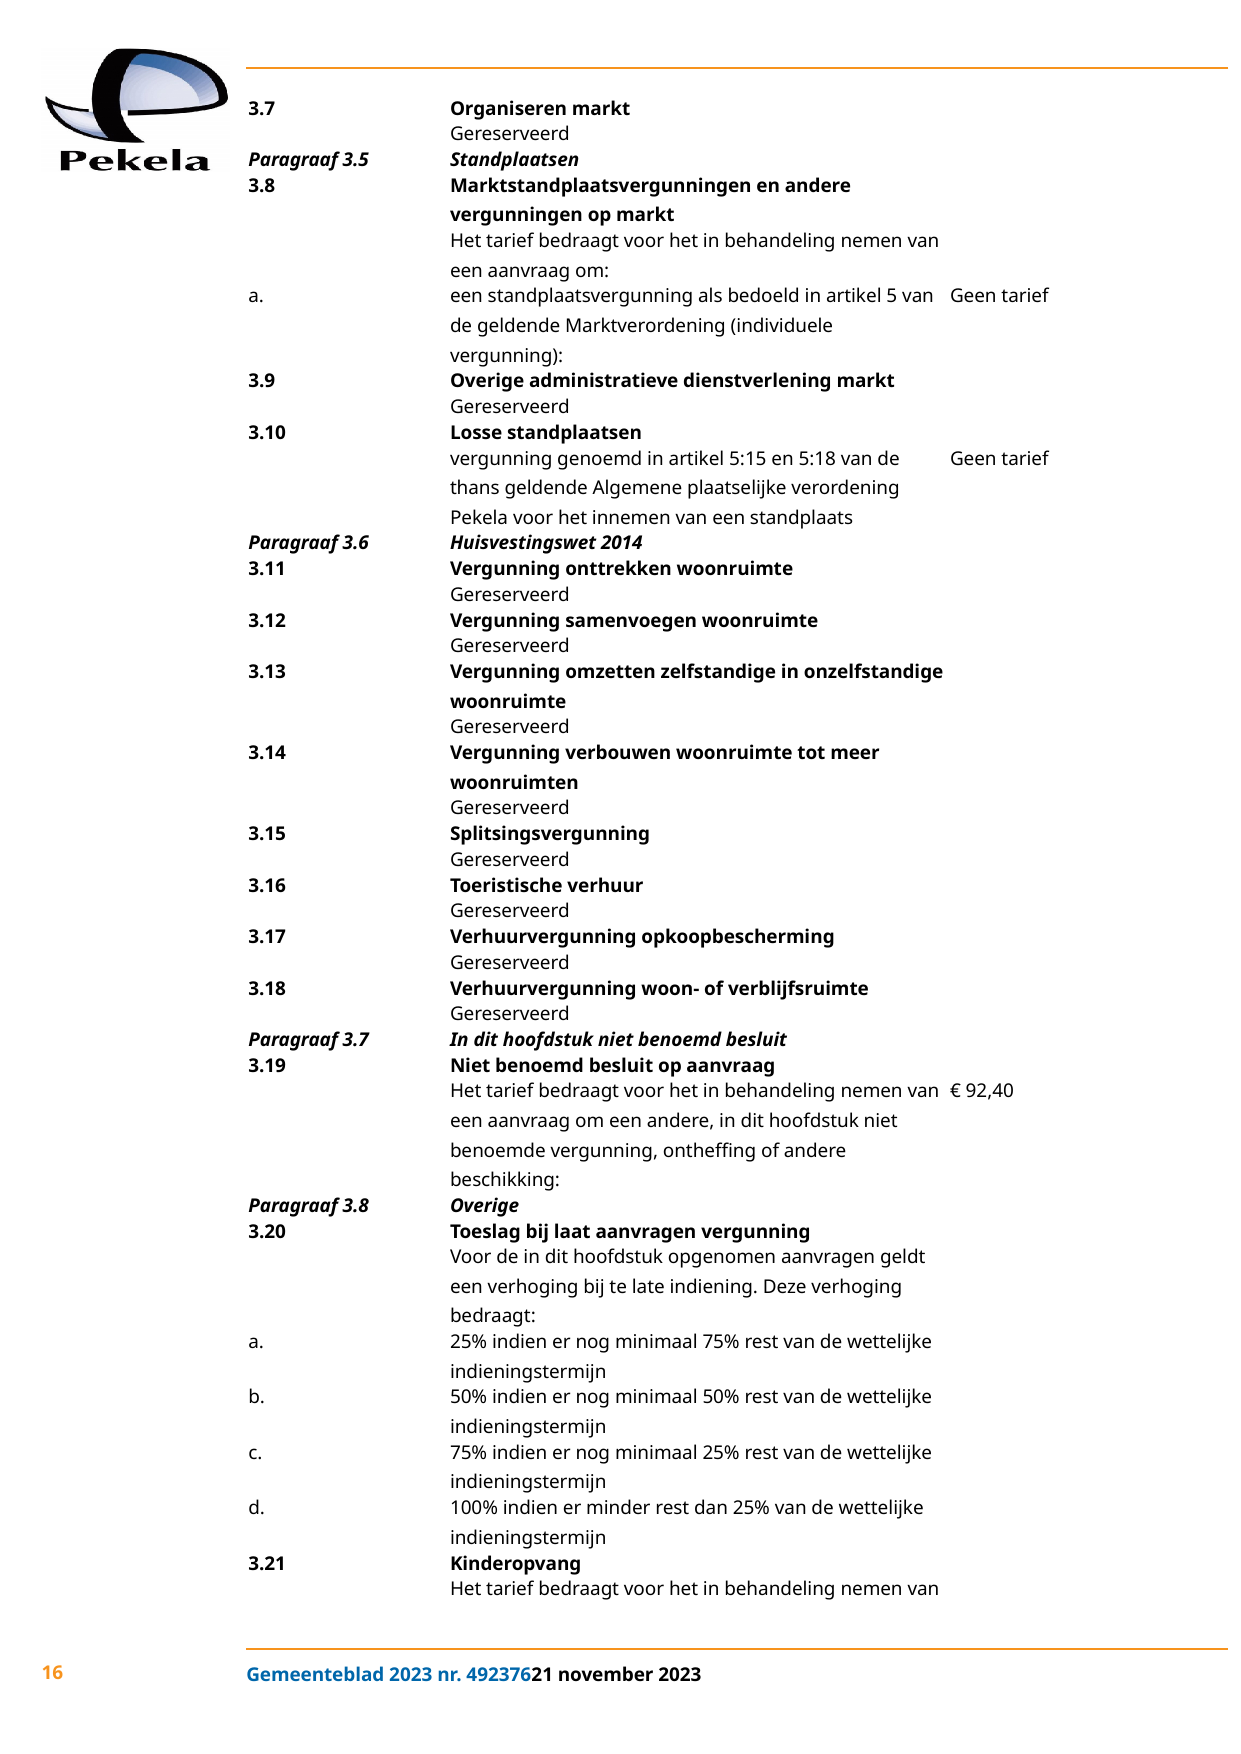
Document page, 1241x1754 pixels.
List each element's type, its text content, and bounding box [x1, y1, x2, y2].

table_cell [950, 1439, 1152, 1494]
table_cell Kinderopvang [450, 1550, 950, 1575]
table_cell [950, 1575, 1152, 1601]
table_cell Het tarief bedraagt voor het in behandeling nemen van [450, 1575, 950, 1601]
table_cell a. [248, 283, 450, 367]
table_cell [248, 1575, 450, 1601]
table_cell [950, 1384, 1152, 1439]
table_cell [950, 820, 1152, 846]
table_cell [950, 1052, 1152, 1078]
table_cell [950, 368, 1152, 393]
table_cell [950, 1244, 1152, 1328]
table_cell Gereserveerd [450, 949, 950, 975]
table_cell [248, 1244, 450, 1328]
table_cell [950, 607, 1152, 632]
table_cell [950, 1192, 1152, 1218]
table_cell 3.15 [248, 820, 450, 846]
table_cell Losse standplaatsen [450, 419, 950, 445]
table_cell 3.21 [248, 1550, 450, 1575]
table_cell [950, 393, 1152, 419]
table_cell 25% indien er nog minimaal 75% rest van de wettelijke indieningstermijn [450, 1329, 950, 1384]
table_cell [950, 555, 1152, 581]
table_cell 3.20 [248, 1218, 450, 1243]
table_cell 3.10 [248, 419, 450, 445]
table_cell [950, 923, 1152, 949]
table_cell [248, 445, 450, 529]
table_cell Niet benoemd besluit op aanvraag [450, 1052, 950, 1078]
table_cell [248, 633, 450, 658]
table_cell In dit hoofdstuk niet benoemd besluit [450, 1026, 950, 1052]
table_cell Marktstandplaatsvergunningen en andere vergunningen op markt [450, 172, 950, 227]
table_cell 3.8 [248, 172, 450, 227]
table_cell [950, 1329, 1152, 1384]
table_cell Paragraaf 3.5 [248, 146, 450, 172]
table_cell € 92,40 [950, 1078, 1152, 1192]
table_cell Gereserveerd [450, 714, 950, 739]
table_cell [950, 172, 1152, 227]
table_cell [950, 949, 1152, 975]
table_cell Geen tarief [950, 445, 1152, 529]
table_cell [950, 1550, 1152, 1575]
table_cell Vergunning onttrekken woonruimte [450, 555, 950, 581]
table_cell [950, 581, 1152, 607]
table_cell Vergunning verbouwen woonruimte tot meer woonruimten [450, 739, 950, 794]
table_cell c. [248, 1439, 450, 1494]
table_cell [950, 95, 1152, 121]
table_cell d. [248, 1494, 450, 1550]
table_cell 3.13 [248, 658, 450, 713]
table_cell 3.7 [248, 95, 450, 121]
table_cell [248, 393, 450, 419]
table_cell [248, 227, 450, 283]
table_cell Gereserveerd [450, 898, 950, 923]
table_cell [950, 1000, 1152, 1026]
table_cell Overige administratieve dienstverlening markt [450, 368, 950, 393]
table_cell [950, 1026, 1152, 1052]
table_cell 3.9 [248, 368, 450, 393]
table_cell Organiseren markt [450, 95, 950, 121]
table_cell [248, 846, 450, 872]
table_cell 3.12 [248, 607, 450, 632]
table_cell Standplaatsen [450, 146, 950, 172]
table_cell Het tarief bedraagt voor het in behandeling nemen van een aanvraag om: [450, 227, 950, 283]
table_cell 3.16 [248, 872, 450, 897]
table_cell [950, 530, 1152, 555]
table_cell [248, 121, 450, 146]
table_cell [248, 898, 450, 923]
table_cell 100% indien er minder rest dan 25% van de wettelijke indieningstermijn [450, 1494, 950, 1550]
table_cell Geen tarief [950, 283, 1152, 367]
table_cell [950, 1218, 1152, 1243]
table_cell [248, 949, 450, 975]
table_cell [950, 146, 1152, 172]
table_cell [950, 846, 1152, 872]
table_cell Splitsingsvergunning [450, 820, 950, 846]
table_cell [950, 633, 1152, 658]
table_cell [248, 581, 450, 607]
table_cell Toeristische verhuur [450, 872, 950, 897]
table_cell Paragraaf 3.6 [248, 530, 450, 555]
table_cell a. [248, 1329, 450, 1384]
table_cell Gereserveerd [450, 393, 950, 419]
table_cell 3.18 [248, 975, 450, 1000]
table_cell 3.17 [248, 923, 450, 949]
table_cell Gereserveerd [450, 633, 950, 658]
table_cell een standplaatsvergunning als bedoeld in artikel 5 van de geldende Marktverordening (individuele vergunning): [450, 283, 950, 367]
table_cell 3.11 [248, 555, 450, 581]
table_cell Gereserveerd [450, 846, 950, 872]
table_cell Gereserveerd [450, 795, 950, 820]
table_cell Paragraaf 3.8 [248, 1192, 450, 1218]
table_cell 3.14 [248, 739, 450, 794]
table_cell [950, 121, 1152, 146]
table_cell Vergunning omzetten zelfstandige in onzelfstandige woonruimte [450, 658, 950, 713]
table_cell Voor de in dit hoofdstuk opgenomen aanvragen geldt een verhoging bij te late indiening. Deze verhoging bedraagt: [450, 1244, 950, 1328]
table_cell Vergunning samenvoegen woonruimte [450, 607, 950, 632]
picture [41, 47, 231, 172]
table_cell [950, 975, 1152, 1000]
table_cell [248, 1000, 450, 1026]
table_cell [950, 714, 1152, 739]
table_cell Paragraaf 3.7 [248, 1026, 450, 1052]
table_cell 75% indien er nog minimaal 25% rest van de wettelijke indieningstermijn [450, 1439, 950, 1494]
table_cell [950, 872, 1152, 897]
table_cell 50% indien er nog minimaal 50% rest van de wettelijke indieningstermijn [450, 1384, 950, 1439]
table_cell [248, 795, 450, 820]
table_cell Toeslag bij laat aanvragen vergunning [450, 1218, 950, 1243]
table_cell [950, 658, 1152, 713]
table_cell [248, 1078, 450, 1192]
table_cell Het tarief bedraagt voor het in behandeling nemen van een aanvraag om een andere, in dit hoofdstuk niet benoemde vergunning, ontheffing of andere beschikking: [450, 1078, 950, 1192]
table_cell [950, 1494, 1152, 1550]
table_cell 3.19 [248, 1052, 450, 1078]
table_cell Overige [450, 1192, 950, 1218]
table_cell Verhuurvergunning opkoopbescherming [450, 923, 950, 949]
table_cell Huisvestingswet 2014 [450, 530, 950, 555]
table_cell [950, 739, 1152, 794]
table_cell Gereserveerd [450, 121, 950, 146]
table_cell Verhuurvergunning woon- of verblijfsruimte [450, 975, 950, 1000]
table_cell [950, 419, 1152, 445]
table_cell [950, 898, 1152, 923]
table_cell vergunning genoemd in artikel 5:15 en 5:18 van de thans geldende Algemene plaatselijke verordening Pekela voor het innemen van een standplaats [450, 445, 950, 529]
table_cell [950, 227, 1152, 283]
table_cell Gereserveerd [450, 581, 950, 607]
table_cell Gereserveerd [450, 1000, 950, 1026]
table_cell b. [248, 1384, 450, 1439]
table_cell [248, 714, 450, 739]
table_cell [950, 795, 1152, 820]
